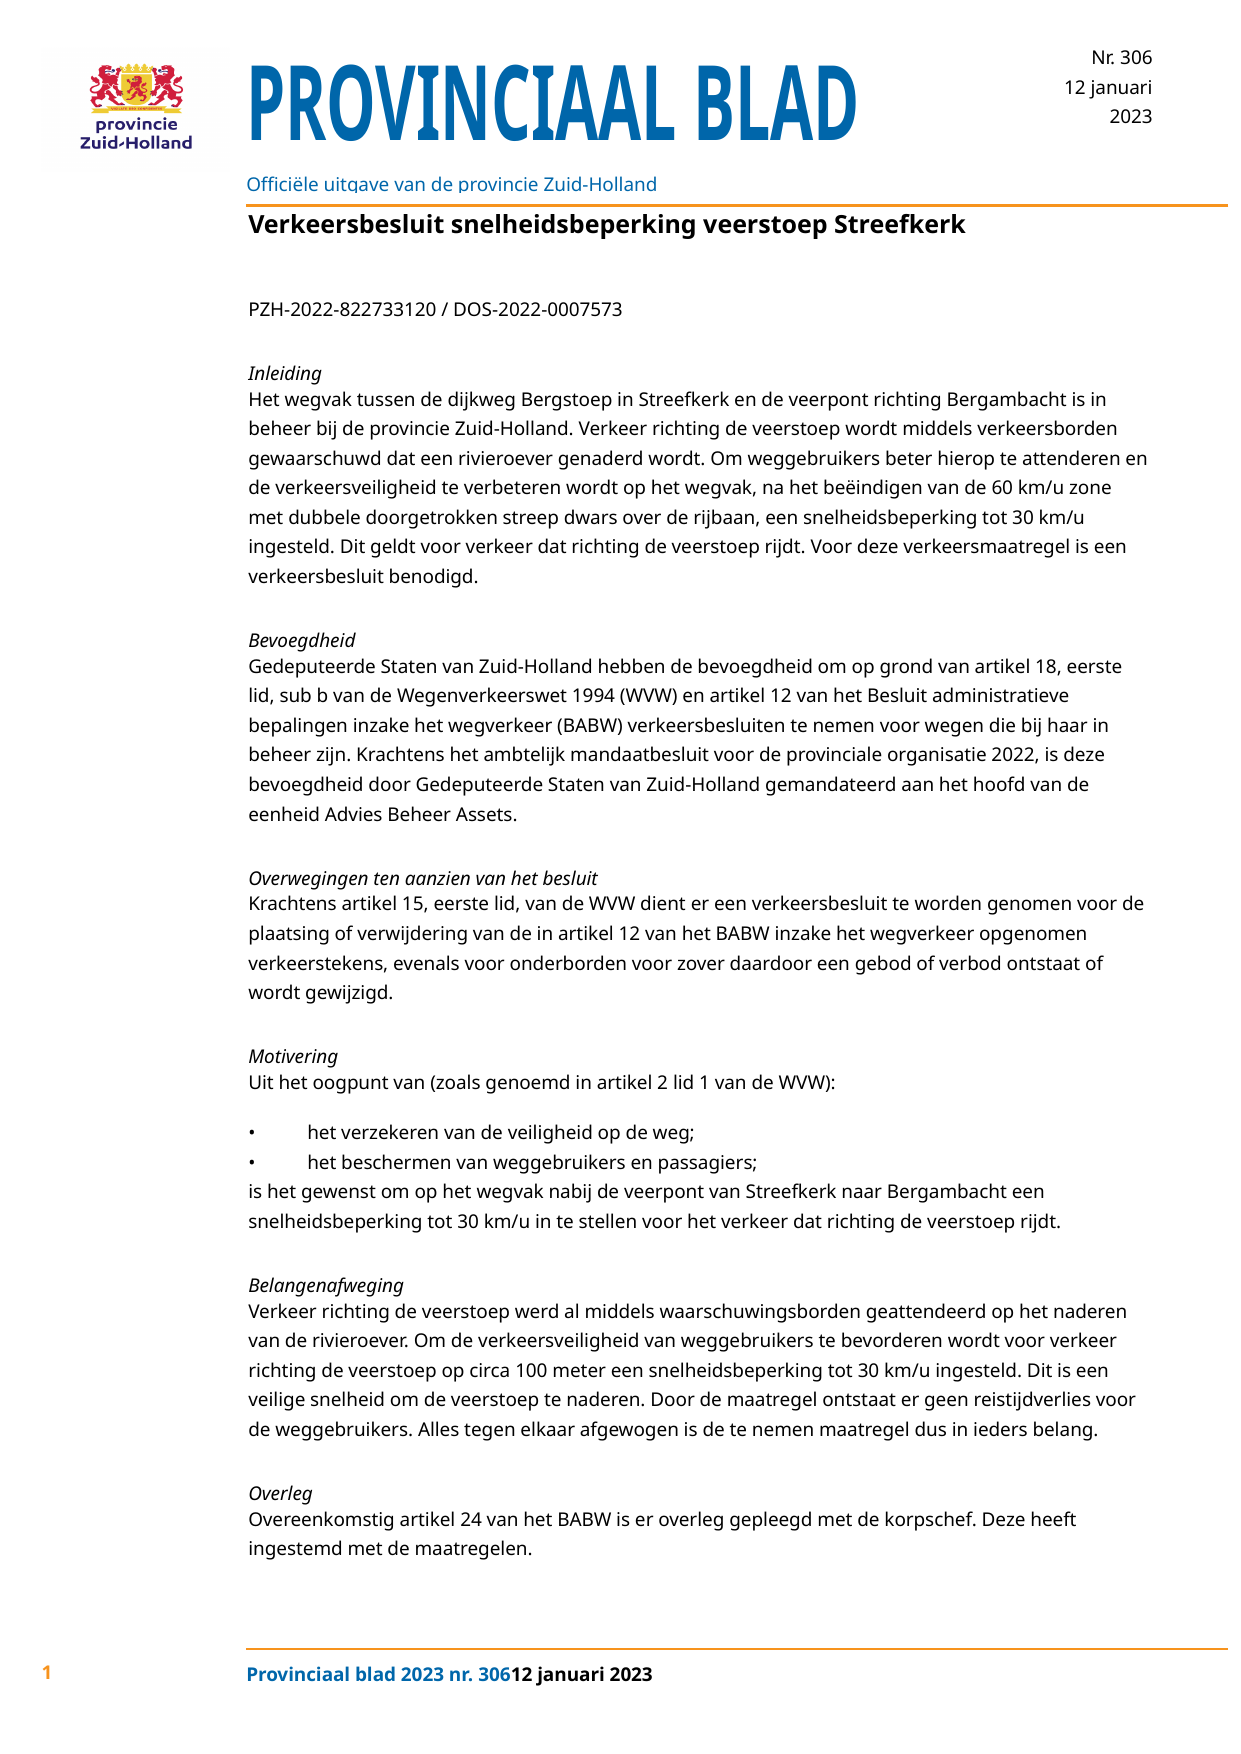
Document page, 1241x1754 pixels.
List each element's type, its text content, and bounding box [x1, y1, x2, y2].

text PZH-2022-822733120 / DOS-2022-0007573 [248, 296, 1152, 322]
text is het gewenst om op het wegvak nabij de veerpont van Streefkerk naar Bergambacht een snelheidsbeperking tot 30 km/u in te stellen voor het verkeer dat richting de veerstoep rijdt. [248, 1178, 1152, 1234]
text Verkeersbesluit snelheidsbeperking veerstoep Streefkerk [248, 207, 1152, 241]
text Belangenafweging [248, 1272, 1152, 1298]
text Verkeer richting de veerstoep werd al middels waarschuwingsborden geattendeerd op het naderen van de rivieroever. Om de verkeersveiligheid van weggebruikers te bevorderen wordt voor verkeer richting de veerstoep op circa 100 meter een snelheidsbeperking tot 30 km/u ingesteld. Dit is een veilige snelheid om de veerstoep te naderen. Door de maatregel ontstaat er geen reistijdverlies voor de weggebruikers. Alles tegen elkaar afgewogen is de te nemen maatregel dus in ieders belang. [248, 1298, 1152, 1442]
list het beschermen van weggebruikers en passagiers; [248, 1149, 1152, 1175]
text Overleg [248, 1480, 1152, 1506]
text Krachtens artikel 15, eerste lid, van de WVW dient er een verkeersbesluit te worden genomen voor de plaatsing of verwijdering van de in artikel 12 van het BABW inzake het wegverkeer opgenomen verkeerstekens, evenals voor onderborden voor zover daardoor een gebod of verbod ontstaat of wordt gewijzigd. [248, 891, 1152, 1005]
text Motivering [248, 1043, 1152, 1069]
text Het wegvak tussen de dijkweg Bergstoep in Streefkerk en de veerpont richting Bergambacht is in beheer bij de provincie Zuid-Holland. Verkeer richting de veerstoep wordt middels verkeersborden gewaarschuwd dat een rivieroever genaderd wordt. Om weggebruikers beter hierop te attenderen en de verkeersveiligheid te verbeteren wordt op het wegvak, na het beëindigen van de 60 km/u zone met dubbele doorgetrokken streep dwars over de rijbaan, een snelheidsbeperking tot 30 km/u ingesteld. Dit geldt voor verkeer dat richting de veerstoep rijdt. Voor deze verkeersmaatregel is een verkeersbesluit benodigd. [248, 386, 1152, 589]
text Inleiding [248, 360, 1152, 386]
picture [41, 47, 231, 172]
text Bevoegdheid [248, 627, 1152, 653]
text Gedeputeerde Staten van Zuid-Holland hebben de bevoegdheid om op grond van artikel 18, eerste lid, sub b van de Wegenverkeerswet 1994 (WVW) en artikel 12 van het Besluit administratieve bepalingen inzake het wegverkeer (BABW) verkeersbesluiten te nemen voor wegen die bij haar in beheer zijn. Krachtens het ambtelijk mandaatbesluit voor de provinciale organisatie 2022, is deze bevoegdheid door Gedeputeerde Staten van Zuid-Holland gemandateerd aan het hoofd van de eenheid Advies Beheer Assets. [248, 653, 1152, 827]
text Uit het oogpunt van (zoals genoemd in artikel 2 lid 1 van de WVW): [248, 1069, 1152, 1095]
text Overeenkomstig artikel 24 van het BABW is er overleg gepleegd met de korpschef. Deze heeft ingestemd met de maatregelen. [248, 1506, 1152, 1561]
text Overwegingen ten aanzien van het besluit [248, 865, 1152, 891]
list het verzekeren van de veiligheid op de weg; [248, 1119, 1152, 1145]
